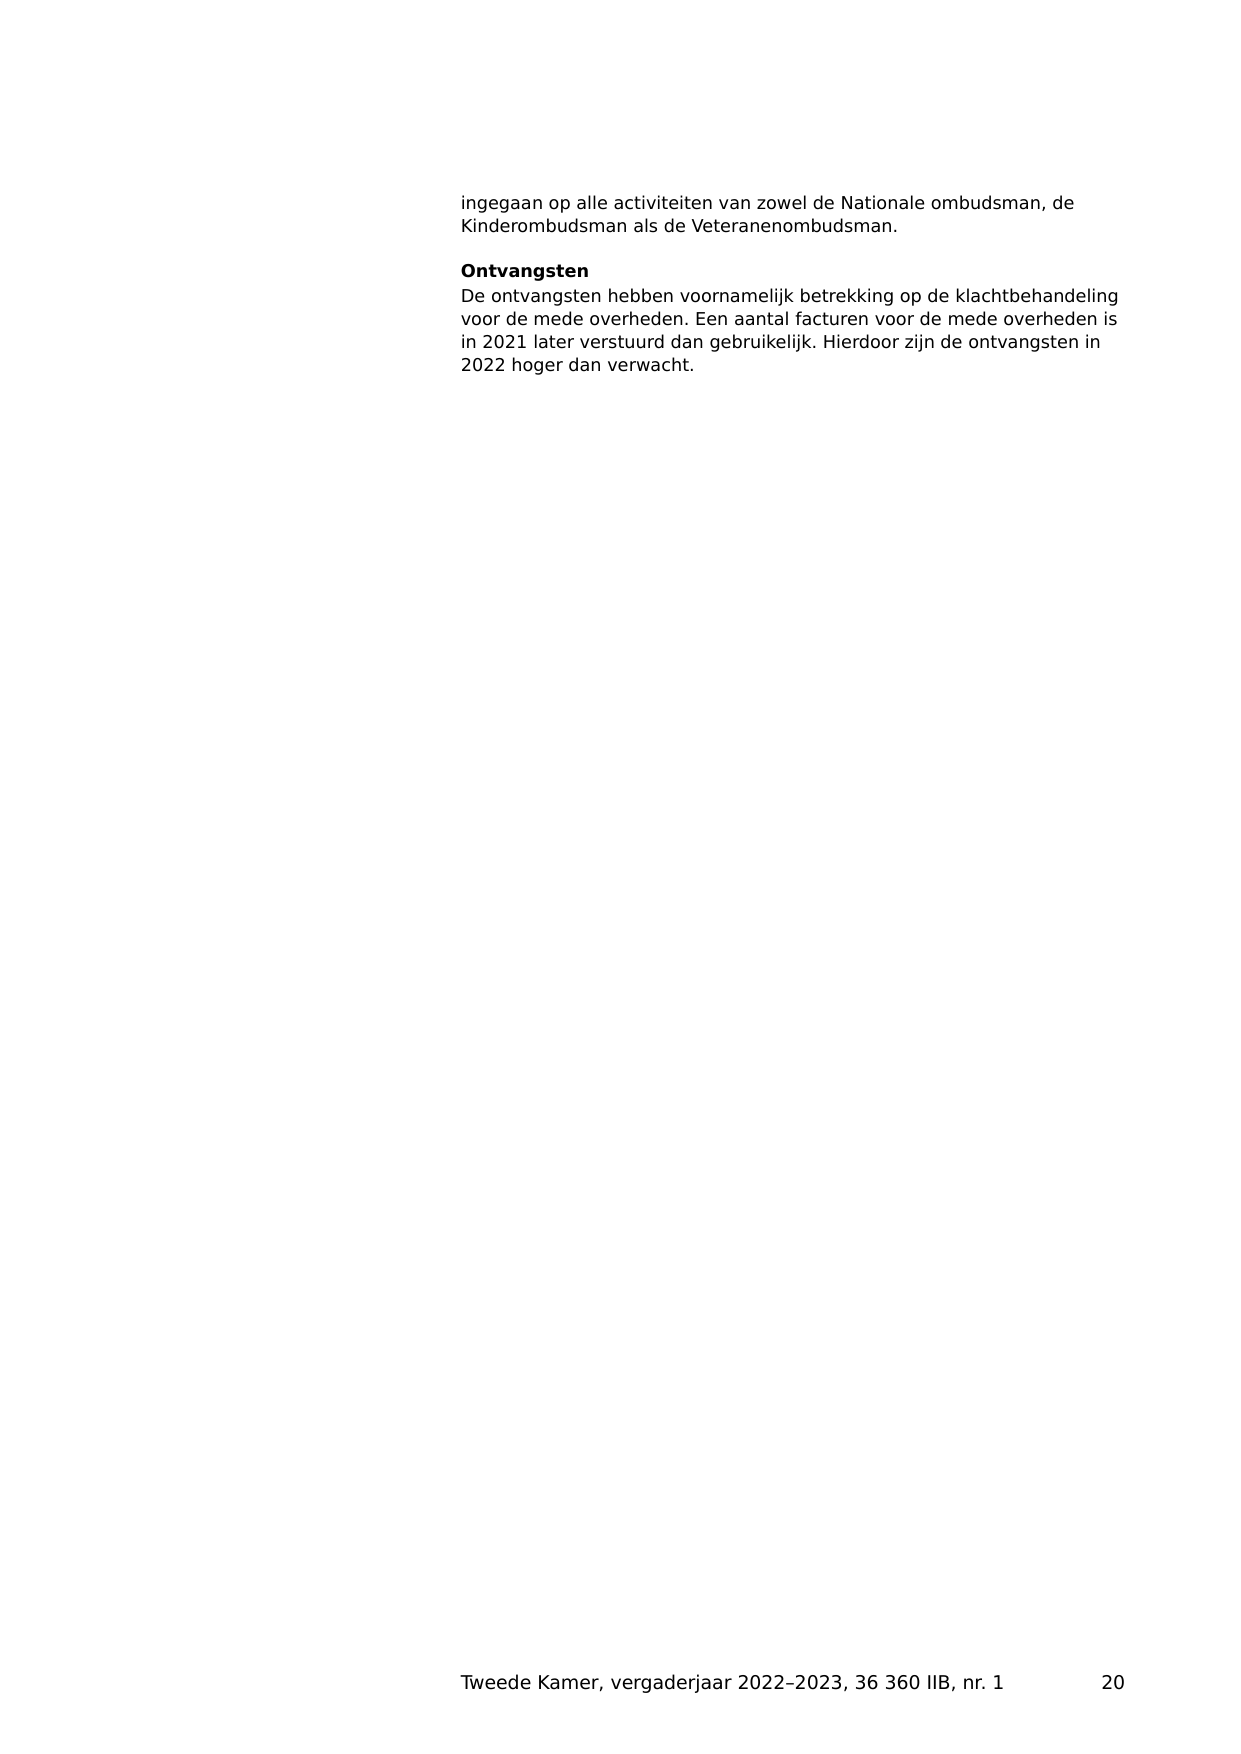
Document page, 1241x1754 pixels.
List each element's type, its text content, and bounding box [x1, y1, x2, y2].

text ingegaan op alle activiteiten van zowel de Nationale ombudsman, de Kinderombudsman als de Veteranenombudsman. [461, 191, 1125, 237]
text De ontvangsten hebben voornamelijk betrekking op de klachtbehandeling voor de mede overheden. Een aantal facturen voor de mede overheden is in 2021 later verstuurd dan gebruikelijk. Hierdoor zijn de ontvangsten in 2022 hoger dan verwacht. [461, 284, 1125, 376]
text Ontvangsten [461, 259, 1125, 282]
